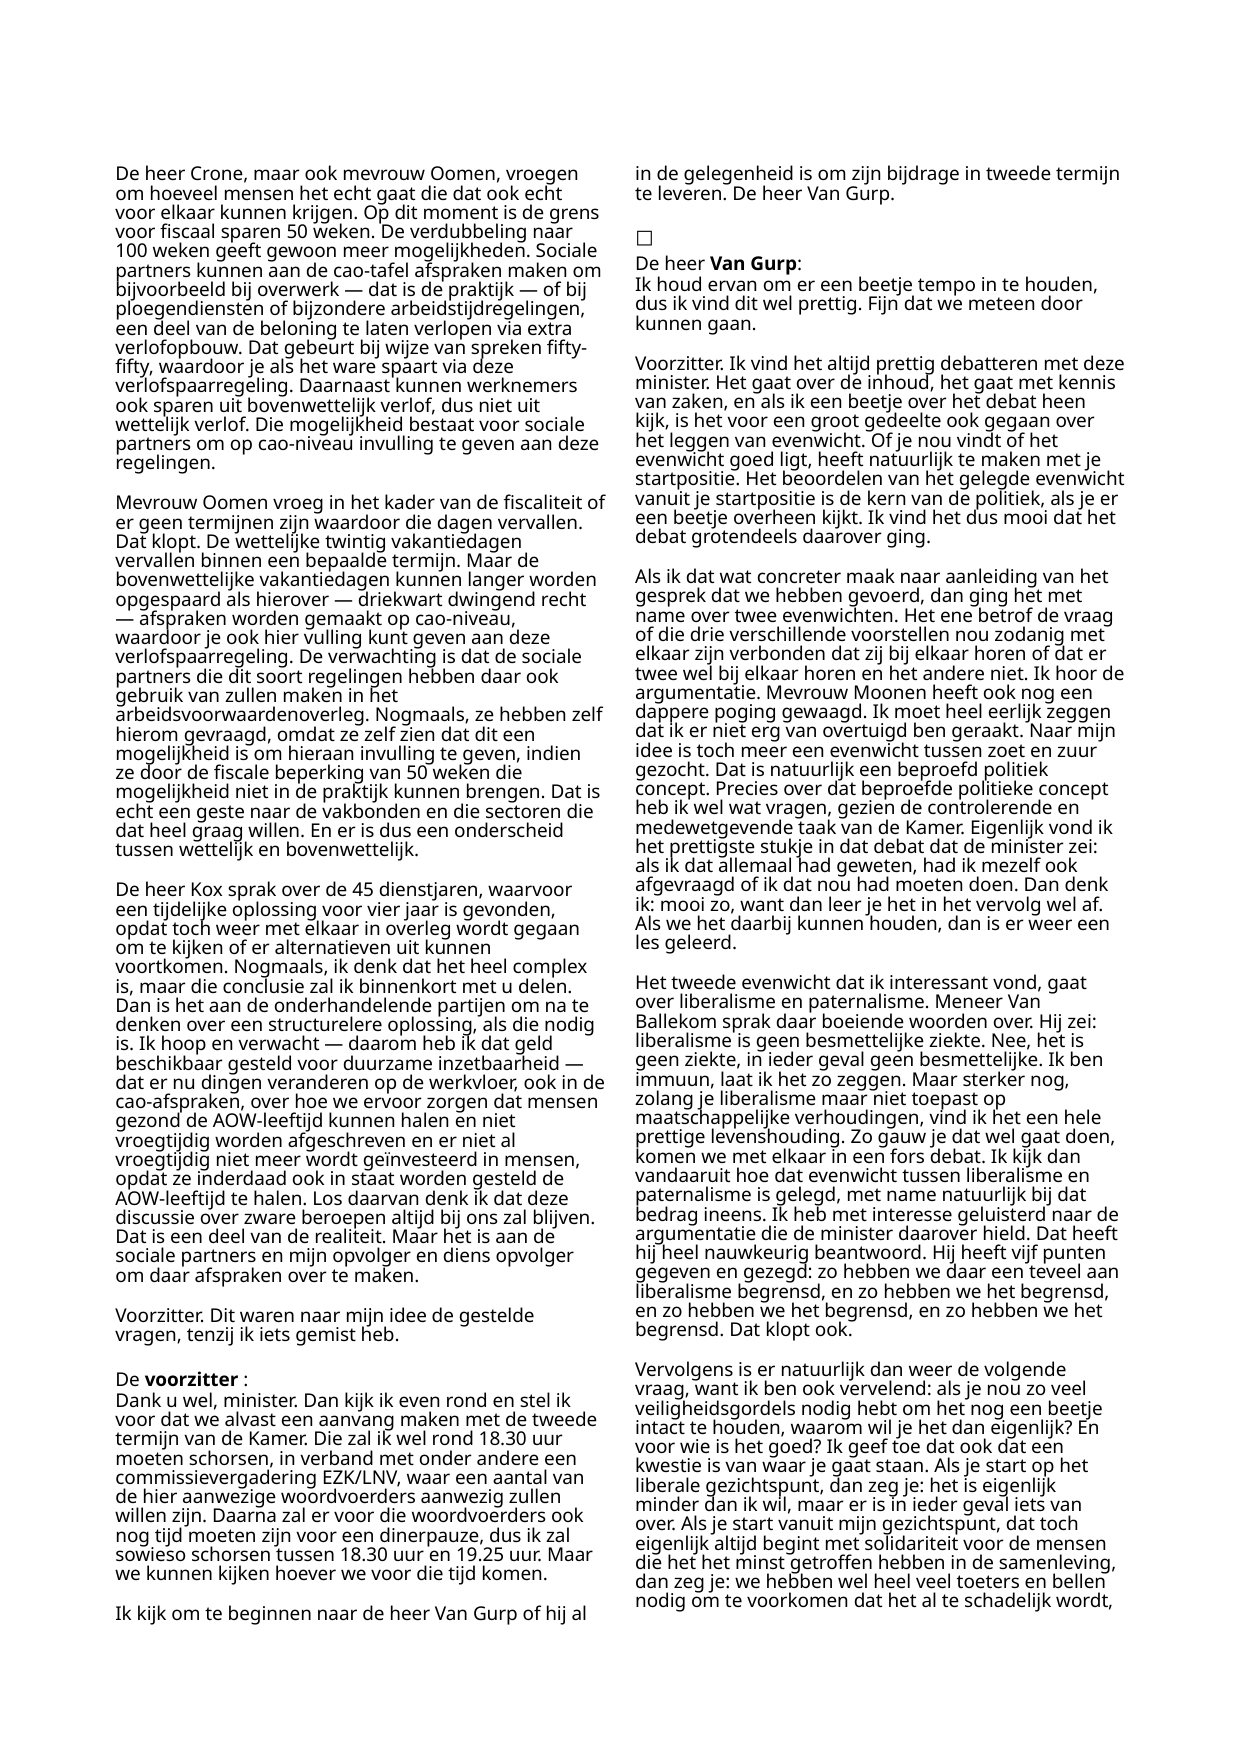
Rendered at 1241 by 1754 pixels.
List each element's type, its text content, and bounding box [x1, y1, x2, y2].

text Als ik dat wat concreter maak naar aanleiding van het gesprek dat we hebben gevoerd, dan ging het met name over twee evenwichten. Het ene betrof de vraag of die drie verschillende voorstellen nou zodanig met elkaar zijn verbonden dat zij bij elkaar horen of dat er twee wel bij elkaar horen en het andere niet. Ik hoor de argumentatie. Mevrouw Moonen heeft ook nog een dappere poging gewaagd. Ik moet heel eerlijk zeggen dat ik er niet erg van overtuigd ben geraakt. Naar mijn idee is toch meer een evenwicht tussen zoet en zuur gezocht. Dat is natuurlijk een beproefd politiek concept. Precies over dat beproefde politieke concept heb ik wel wat vragen, gezien de controlerende en medewetgevende taak van de Kamer. Eigenlijk vond ik het prettigste stukje in dat debat dat de minister zei: als ik dat allemaal had geweten, had ik mezelf ook afgevraagd of ik dat nou had moeten doen. Dan denk ik: mooi zo, want dan leer je het in het vervolg wel af. Als we het daarbij kunnen houden, dan is er weer een les geleerd. [635, 568, 1125, 953]
text Voorzitter. Dit waren naar mijn idee de gestelde vragen, tenzij ik iets gemist heb. [115, 1307, 605, 1345]
text Ik kijk om te beginnen naar de heer Van Gurp of hij al [115, 1605, 605, 1624]
text Het tweede evenwicht dat ik interessant vond, gaat over liberalisme en paternalisme. Meneer Van Ballekom sprak daar boeiende woorden over. Hij zei: liberalisme is geen besmettelijke ziekte. Nee, het is geen ziekte, in ieder geval geen besmettelijke. Ik ben immuun, laat ik het zo zeggen. Maar sterker nog, zolang je liberalisme maar niet toepast op maatschappelijke verhoudingen, vind ik het een hele prettige levenshouding. Zo gauw je dat wel gaat doen, komen we met elkaar in een fors debat. Ik kijk dan vandaaruit hoe dat evenwicht tussen liberalisme en paternalisme is gelegd, met name natuurlijk bij dat bedrag ineens. Ik heb met interesse geluisterd naar de argumentatie die de minister daarover hield. Dat heeft hij heel nauwkeurig beantwoord. Hij heeft vijf punten gegeven en gezegd: zo hebben we daar een teveel aan liberalisme begrensd, en zo hebben we het begrensd, en zo hebben we het begrensd, en zo hebben we het begrensd. Dat klopt ook. [635, 974, 1125, 1340]
text Mevrouw Oomen vroeg in het kader van de fiscaliteit of er geen termijnen zijn waardoor die dagen vervallen. Dat klopt. De wettelijke twintig vakantiedagen vervallen binnen een bepaalde termijn. Maar de bovenwettelijke vakantiedagen kunnen langer worden opgespaard als hierover — driekwart dwingend recht — afspraken worden gemaakt op cao-niveau, waardoor je ook hier vulling kunt geven aan deze verlofspaarregeling. De verwachting is dat de sociale partners die dit soort regelingen hebben daar ook gebruik van zullen maken in het arbeidsvoorwaardenoverleg. Nogmaals, ze hebben zelf hierom gevraagd, omdat ze zelf zien dat dit een mogelijkheid is om hieraan invulling te geven, indien ze door de fiscale beperking van 50 weken die mogelijkheid niet in de praktijk kunnen brengen. Dat is echt een geste naar de vakbonden en die sectoren die dat heel graag willen. En er is dus een onderscheid tussen wettelijk en bovenwettelijk. [115, 494, 605, 861]
text Ik houd ervan om er een beetje tempo in te houden, dus ik vind dit wel prettig. Fijn dat we meteen door kunnen gaan. [635, 276, 1125, 334]
text De heer Crone, maar ook mevrouw Oomen, vroegen om hoeveel mensen het echt gaat die dat ook echt voor elkaar kunnen krijgen. Op dit moment is de grens voor fiscaal sparen 50 weken. De verdubbeling naar 100 weken geeft gewoon meer mogelijkheden. Sociale partners kunnen aan de cao-tafel afspraken maken om bijvoorbeeld bij overwerk — dat is de praktijk — of bij ploegendiensten of bijzondere arbeidstijdregelingen, een deel van de beloning te laten verlopen via extra verlofopbouw. Dat gebeurt bij wijze van spreken fifty-fifty, waardoor je als het ware spaart via deze verlofspaarregeling. Daarnaast kunnen werknemers ook sparen uit bovenwettelijk verlof, dus niet uit wettelijk verlof. Die mogelijkheid bestaat voor sociale partners om op cao-niveau invulling te geven aan deze regelingen. [115, 165, 605, 474]
text Vervolgens is er natuurlijk dan weer de volgende vraag, want ik ben ook vervelend: als je nou zo veel veiligheidsgordels nodig hebt om het nog een beetje intact te houden, waarom wil je het dan eigenlijk? En voor wie is het goed? Ik geef toe dat ook dat een kwestie is van waar je gaat staan. Als je start op het liberale gezichtspunt, dan zeg je: het is eigenlijk minder dan ik wil, maar er is in ieder geval iets van over. Als je start vanuit mijn gezichtspunt, dat toch eigenlijk altijd begint met solidariteit voor de mensen die het het minst getroffen hebben in de samenleving, dan zeg je: we hebben wel heel veel toeters en bellen nodig om te voorkomen dat het al te schadelijk wordt, [635, 1361, 1125, 1612]
text ⬜ [635, 225, 1125, 250]
text De heer Kox sprak over de 45 dienstjaren, waarvoor een tijdelijke oplossing voor vier jaar is gevonden, opdat toch weer met elkaar in overleg wordt gegaan om te kijken of er alternatieven uit kunnen voortkomen. Nogmaals, ik denk dat het heel complex is, maar die conclusie zal ik binnenkort met u delen. Dan is het aan de onderhandelende partijen om na te denken over een structurelere oplossing, als die nodig is. Ik hoop en verwacht — daarom heb ik dat geld beschikbaar gesteld voor duurzame inzetbaarheid — dat er nu dingen veranderen op de werkvloer, ook in de cao-afspraken, over hoe we ervoor zorgen dat mensen gezond de AOW-leeftijd kunnen halen en niet vroegtijdig worden afgeschreven en er niet al vroegtijdig niet meer wordt geïnvesteerd in mensen, opdat ze inderdaad ook in staat worden gesteld de AOW-leeftijd te halen. Los daarvan denk ik dat deze discussie over zware beroepen altijd bij ons zal blijven. Dat is een deel van de realiteit. Maar het is aan de sociale partners en mijn opvolger en diens opvolger om daar afspraken over te maken. [115, 881, 605, 1286]
text in de gelegenheid is om zijn bijdrage in tweede termijn te leveren. De heer Van Gurp. [635, 165, 1125, 204]
text De voorzitter : [115, 1366, 605, 1392]
text De heer Van Gurp: [635, 250, 1125, 276]
text Dank u wel, minister. Dan kijk ik even rond en stel ik voor dat we alvast een aanvang maken met de tweede termijn van de Kamer. Die zal ik wel rond 18.30 uur moeten schorsen, in verband met onder andere een commissievergadering EZK/LNV, waar een aantal van de hier aanwezige woordvoerders aanwezig zullen willen zijn. Daarna zal er voor die woordvoerders ook nog tijd moeten zijn voor een dinerpauze, dus ik zal sowieso schorsen tussen 18.30 uur en 19.25 uur. Maar we kunnen kijken hoever we voor die tijd komen. [115, 1392, 605, 1584]
text Voorzitter. Ik vind het altijd prettig debatteren met deze minister. Het gaat over de inhoud, het gaat met kennis van zaken, en als ik een beetje over het debat heen kijk, is het voor een groot gedeelte ook gegaan over het leggen van evenwicht. Of je nou vindt of het evenwicht goed ligt, heeft natuurlijk te maken met je startpositie. Het beoordelen van het gelegde evenwicht vanuit je startpositie is de kern van de politiek, als je er een beetje overheen kijkt. Ik vind het dus mooi dat het debat grotendeels daarover ging. [635, 355, 1125, 547]
